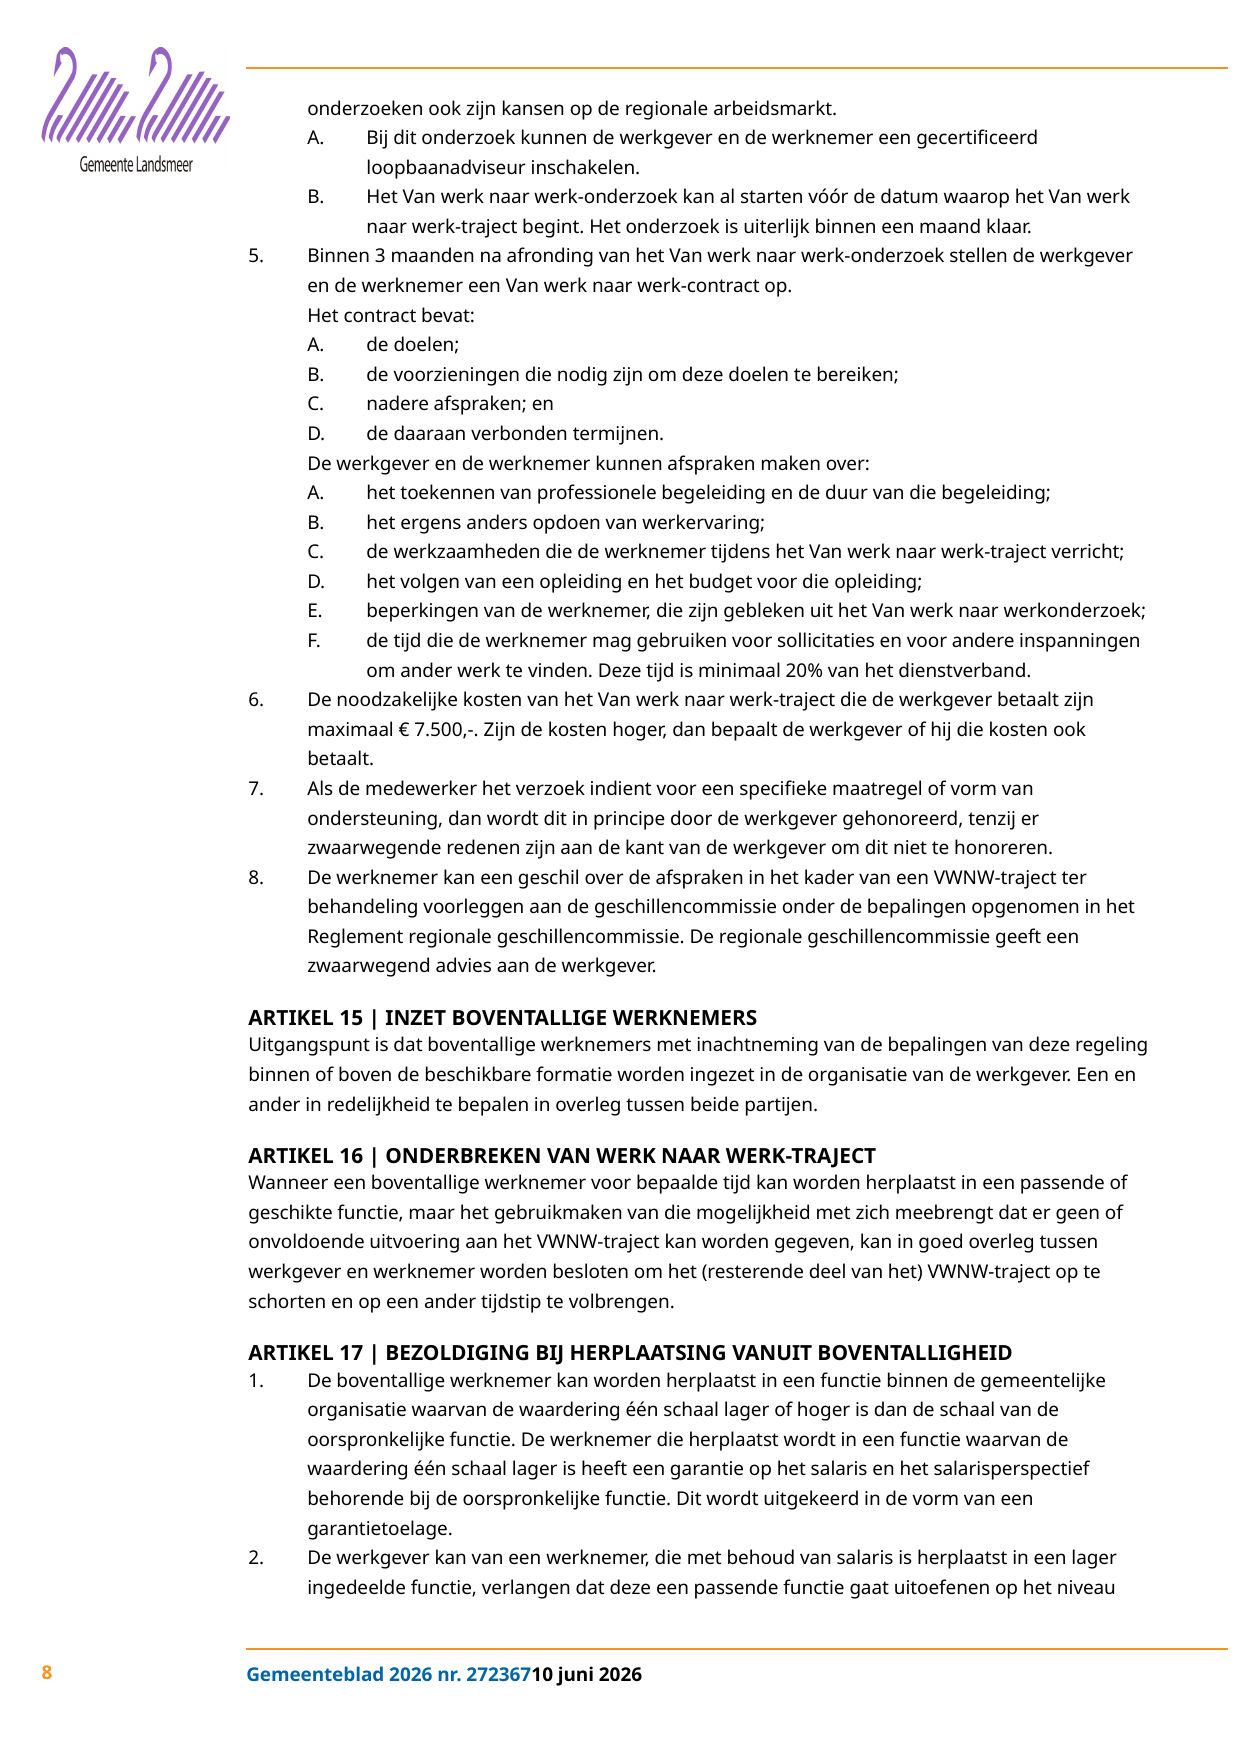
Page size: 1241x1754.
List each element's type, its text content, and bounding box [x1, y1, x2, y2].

list De noodzakelijke kosten van het Van werk naar werk-traject die de werkgever betaalt zijn maximaal € 7.500,-. Zijn de kosten hoger, dan bepaalt de werkgever of hij die kosten ook betaalt. [248, 686, 1152, 771]
text Uitgangspunt is dat boventallige werknemers met inachtneming van de bepalingen van deze regeling binnen of boven de beschikbare formatie worden ingezet in de organisatie van de werkgever. Een en ander in redelijkheid te bepalen in overleg tussen beide partijen. [248, 1032, 1152, 1116]
list het volgen van een opleiding en het budget voor die opleiding; [307, 568, 1152, 594]
list de doelen; [307, 331, 1152, 357]
list Het Van werk naar werk-onderzoek kan al starten vóór de datum waarop het Van werk naar werk-traject begint. Het onderzoek is uiterlijk binnen een maand klaar. [307, 183, 1152, 239]
text ARTIKEL 15 | INZET BOVENTALLIGE WERKNEMERS [248, 1003, 1152, 1032]
list De boventallige werknemer kan worden herplaatst in een functie binnen de gemeentelijke organisatie waarvan de waardering één schaal lager of hoger is dan de schaal van de oorspronkelijke functie. De werknemer die herplaatst wordt in een functie waarvan de waardering één schaal lager is heeft een garantie op het salaris en het salarisperspectief behorende bij de oorspronkelijke functie. Dit wordt uitgekeerd in de vorm van een garantietoelage. [248, 1367, 1152, 1540]
picture [41, 47, 231, 172]
text ARTIKEL 16 | ONDERBREKEN VAN WERK NAAR WERK-TRAJECT [248, 1141, 1152, 1169]
list de werkzaamheden die de werknemer tijdens het Van werk naar werk-traject verricht; [307, 538, 1152, 564]
text ARTIKEL 17 | BEZOLDIGING BIJ HERPLAATSING VANUIT BOVENTALLIGHEID [248, 1338, 1152, 1367]
list nadere afspraken; en [307, 391, 1152, 416]
list het ergens anders opdoen van werkervaring; [307, 509, 1152, 535]
list beperkingen van de werknemer, die zijn gebleken uit het Van werk naar werkonderzoek; [307, 598, 1152, 623]
list De werknemer kan een geschil over de afspraken in het kader van een VWNW-traject ter behandeling voorleggen aan de geschillencommissie onder de bepalingen opgenomen in het Reglement regionale geschillencommissie. De regionale geschillencommissie geeft een zwaarwegend advies aan de werkgever. [248, 864, 1152, 978]
list de voorzieningen die nodig zijn om deze doelen te bereiken; [307, 361, 1152, 387]
list de daaraan verbonden termijnen. [307, 420, 1152, 446]
list onderzoeken ook zijn kansen op de regionale arbeidsmarkt. [248, 95, 1152, 121]
list de tijd die de werknemer mag gebruiken voor sollicitaties en voor andere inspanningen om ander werk te vinden. Deze tijd is minimaal 20% van het dienstverband. [307, 627, 1152, 683]
list Als de medewerker het verzoek indient voor een specifieke maatregel of vorm van ondersteuning, dan wordt dit in principe door de werkgever gehonoreerd, tenzij er zwaarwegende redenen zijn aan de kant van de werkgever om dit niet te honoreren. [248, 775, 1152, 860]
text Wanneer een boventallige werknemer voor bepaalde tijd kan worden herplaatst in een passende of geschikte functie, maar het gebruikmaken van die mogelijkheid met zich meebrengt dat er geen of onvoldoende uitvoering aan het VWNW-traject kan worden gegeven, kan in goed overleg tussen werkgever en werknemer worden besloten om het (resterende deel van het) VWNW-traject op te schorten en op een ander tijdstip te volbrengen. [248, 1169, 1152, 1314]
list Het contract bevat: [248, 302, 1152, 328]
list De werkgever kan van een werknemer, die met behoud van salaris is herplaatst in een lager ingedeelde functie, verlangen dat deze een passende functie gaat uitoefenen op het niveau [248, 1544, 1152, 1599]
list De werkgever en de werknemer kunnen afspraken maken over: [248, 450, 1152, 476]
list Bij dit onderzoek kunnen de werkgever en de werknemer een gecertificeerd loopbaanadviseur inschakelen. [307, 124, 1152, 180]
list het toekennen van professionele begeleiding en de duur van die begeleiding; [307, 479, 1152, 505]
list Binnen 3 maanden na afronding van het Van werk naar werk-onderzoek stellen de werkgever en de werknemer een Van werk naar werk-contract op. [248, 243, 1152, 298]
